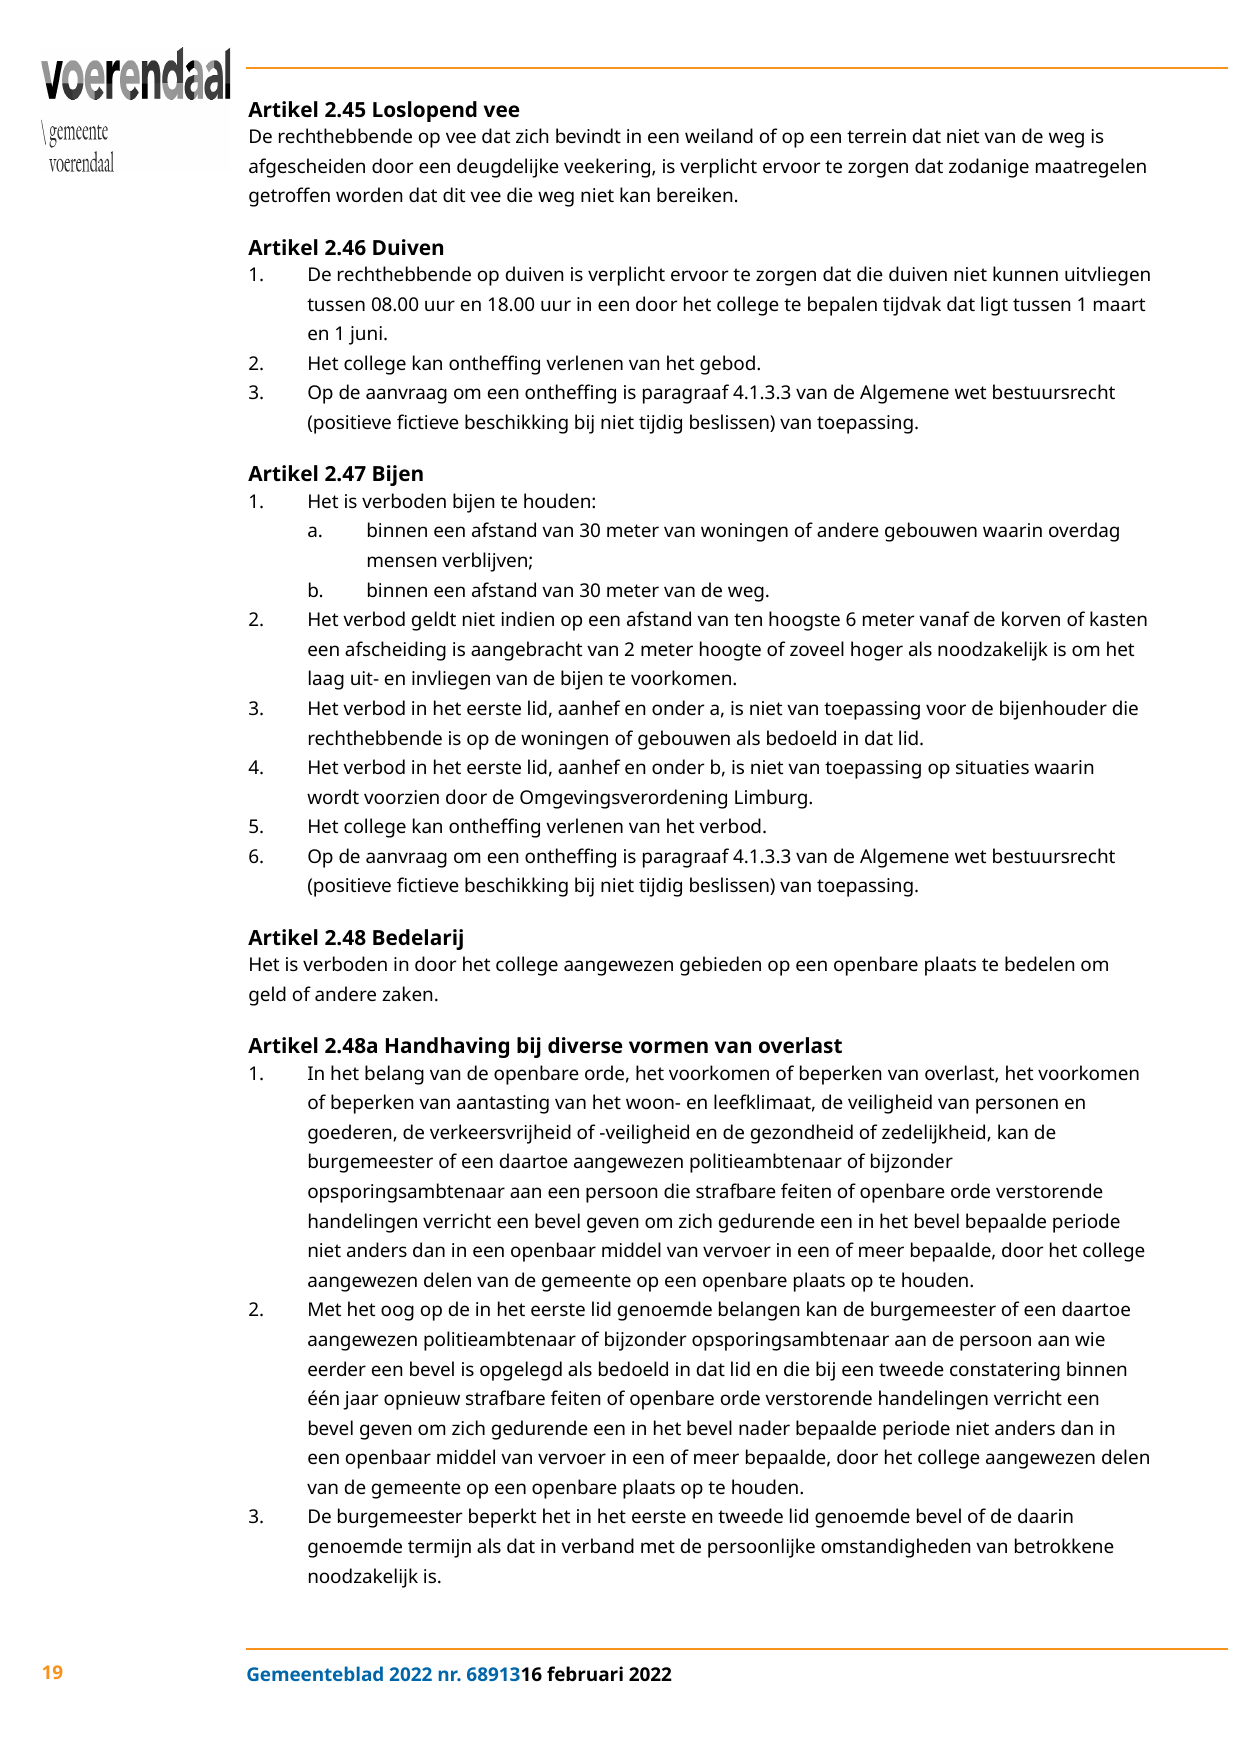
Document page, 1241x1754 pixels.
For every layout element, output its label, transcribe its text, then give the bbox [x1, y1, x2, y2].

list Het verbod in het eerste lid, aanhef en onder a, is niet van toepassing voor de bijenhouder die rechthebbende is op de woningen of gebouwen als bedoeld in dat lid. [248, 695, 1152, 750]
list Het verbod in het eerste lid, aanhef en onder b, is niet van toepassing op situaties waarin wordt voorzien door de Omgevingsverordening Limburg. [248, 754, 1152, 809]
text Artikel 2.48 Bedelarij [248, 923, 1152, 951]
picture [41, 47, 231, 172]
list Op de aanvraag om een ontheffing is paragraaf 4.1.3.3 van de Algemene wet bestuursrecht (positieve fictieve beschikking bij niet tijdig beslissen) van toepassing. [248, 379, 1152, 435]
list Het is verboden bijen te houden: [248, 488, 1152, 514]
text Artikel 2.46 Duiven [248, 233, 1152, 261]
text Artikel 2.47 Bijen [248, 459, 1152, 488]
list binnen een afstand van 30 meter van woningen of andere gebouwen waarin overdag mensen verblijven; [307, 518, 1152, 573]
list Het college kan ontheffing verlenen van het verbod. [248, 813, 1152, 839]
list De burgemeester beperkt het in het eerste en tweede lid genoemde bevel of de daarin genoemde termijn als dat in verband met de persoonlijke omstandigheden van betrokkene noodzakelijk is. [248, 1504, 1152, 1588]
list Met het oog op de in het eerste lid genoemde belangen kan de burgemeester of een daartoe aangewezen politieambtenaar of bijzonder opsporingsambtenaar aan de persoon aan wie eerder een bevel is opgelegd als bedoeld in dat lid en die bij een tweede constatering binnen één jaar opnieuw strafbare feiten of openbare orde verstorende handelingen verricht een bevel geven om zich gedurende een in het bevel nader bepaalde periode niet anders dan in een openbaar middel van vervoer in een of meer bepaalde, door het college aangewezen delen van de gemeente op een openbare plaats op te houden. [248, 1297, 1152, 1500]
list Op de aanvraag om een ontheffing is paragraaf 4.1.3.3 van de Algemene wet bestuursrecht (positieve fictieve beschikking bij niet tijdig beslissen) van toepassing. [248, 843, 1152, 898]
text Artikel 2.48a Handhaving bij diverse vormen van overlast [248, 1031, 1152, 1060]
list Het verbod geldt niet indien op een afstand van ten hoogste 6 meter vanaf de korven of kasten een afscheiding is aangebracht van 2 meter hoogte of zoveel hoger als noodzakelijk is om het laag uit- en invliegen van de bijen te voorkomen. [248, 606, 1152, 691]
list binnen een afstand van 30 meter van de weg. [307, 577, 1152, 602]
list In het belang van de openbare orde, het voorkomen of beperken van overlast, het voorkomen of beperken van aantasting van het woon- en leefklimaat, de veiligheid van personen en goederen, de verkeersvrijheid of -veiligheid en de gezondheid of zedelijkheid, kan de burgemeester of een daartoe aangewezen politieambtenaar of bijzonder opsporingsambtenaar aan een persoon die strafbare feiten of openbare orde verstorende handelingen verricht een bevel geven om zich gedurende een in het bevel bepaalde periode niet anders dan in een openbaar middel van vervoer in een of meer bepaalde, door het college aangewezen delen van de gemeente op een openbare plaats op te houden. [248, 1060, 1152, 1293]
text De rechthebbende op vee dat zich bevindt in een weiland of op een terrein dat niet van de weg is afgescheiden door een deugdelijke veekering, is verplicht ervoor te zorgen dat zodanige maatregelen getroffen worden dat dit vee die weg niet kan bereiken. [248, 123, 1152, 208]
text Artikel 2.45 Loslopend vee [248, 95, 1152, 123]
text Het is verboden in door het college aangewezen gebieden op een openbare plaats te bedelen om geld of andere zaken. [248, 951, 1152, 1007]
list De rechthebbende op duiven is verplicht ervoor te zorgen dat die duiven niet kunnen uitvliegen tussen 08.00 uur en 18.00 uur in een door het college te bepalen tijdvak dat ligt tussen 1 maart en 1 juni. [248, 261, 1152, 346]
list Het college kan ontheffing verlenen van het gebod. [248, 350, 1152, 376]
